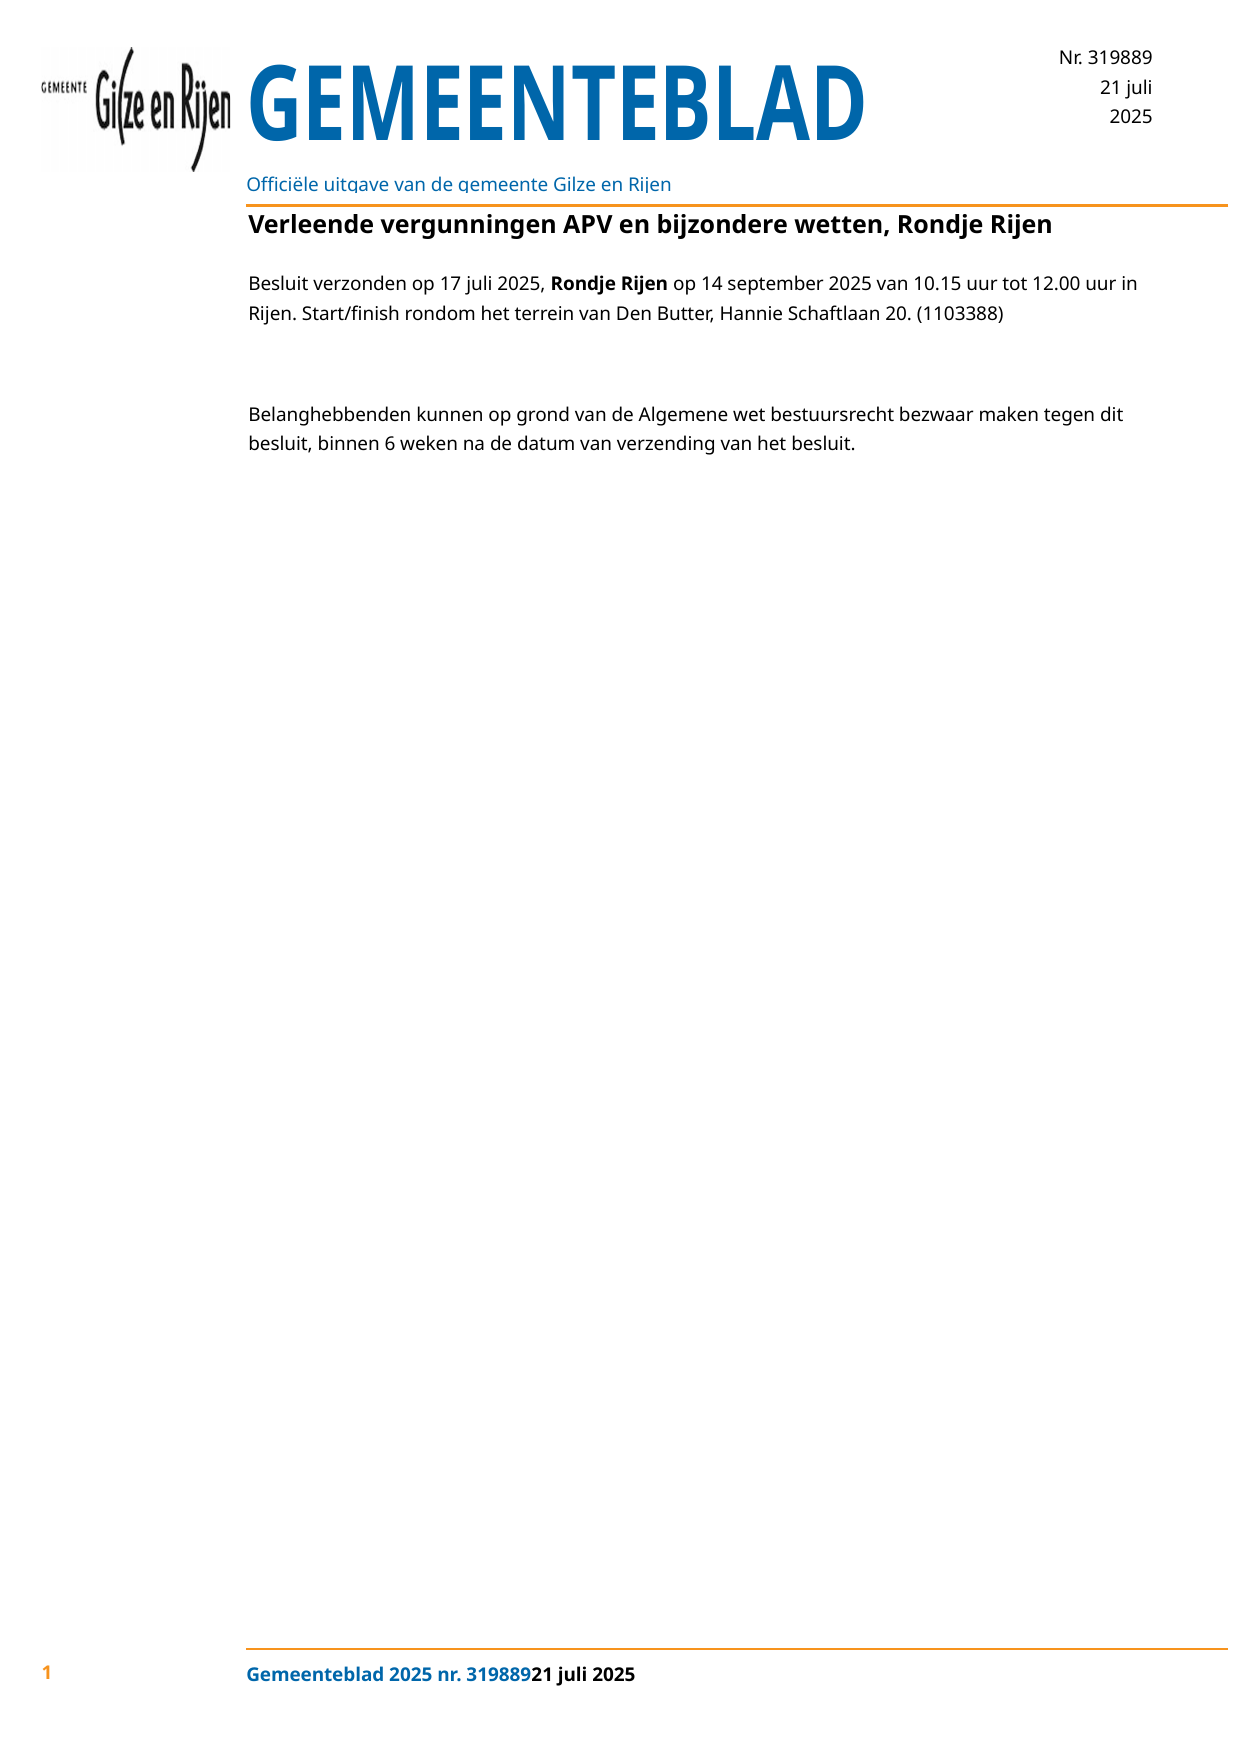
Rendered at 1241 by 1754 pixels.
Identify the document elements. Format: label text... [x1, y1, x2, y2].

text Besluit verzonden op 17 juli 2025, Rondje Rijen op 14 september 2025 van 10.15 uur tot 12.00 uur in Rijen. Start/finish rondom het terrein van Den Butter, Hannie Schaftlaan 20. (1103388) [248, 270, 1152, 326]
text Verleende vergunningen APV en bijzondere wetten, Rondje Rijen [248, 207, 1152, 241]
picture [41, 47, 231, 172]
text Belanghebbenden kunnen op grond van de Algemene wet bestuursrecht bezwaar maken tegen dit besluit, binnen 6 weken na de datum van verzending van het besluit. [248, 401, 1152, 456]
